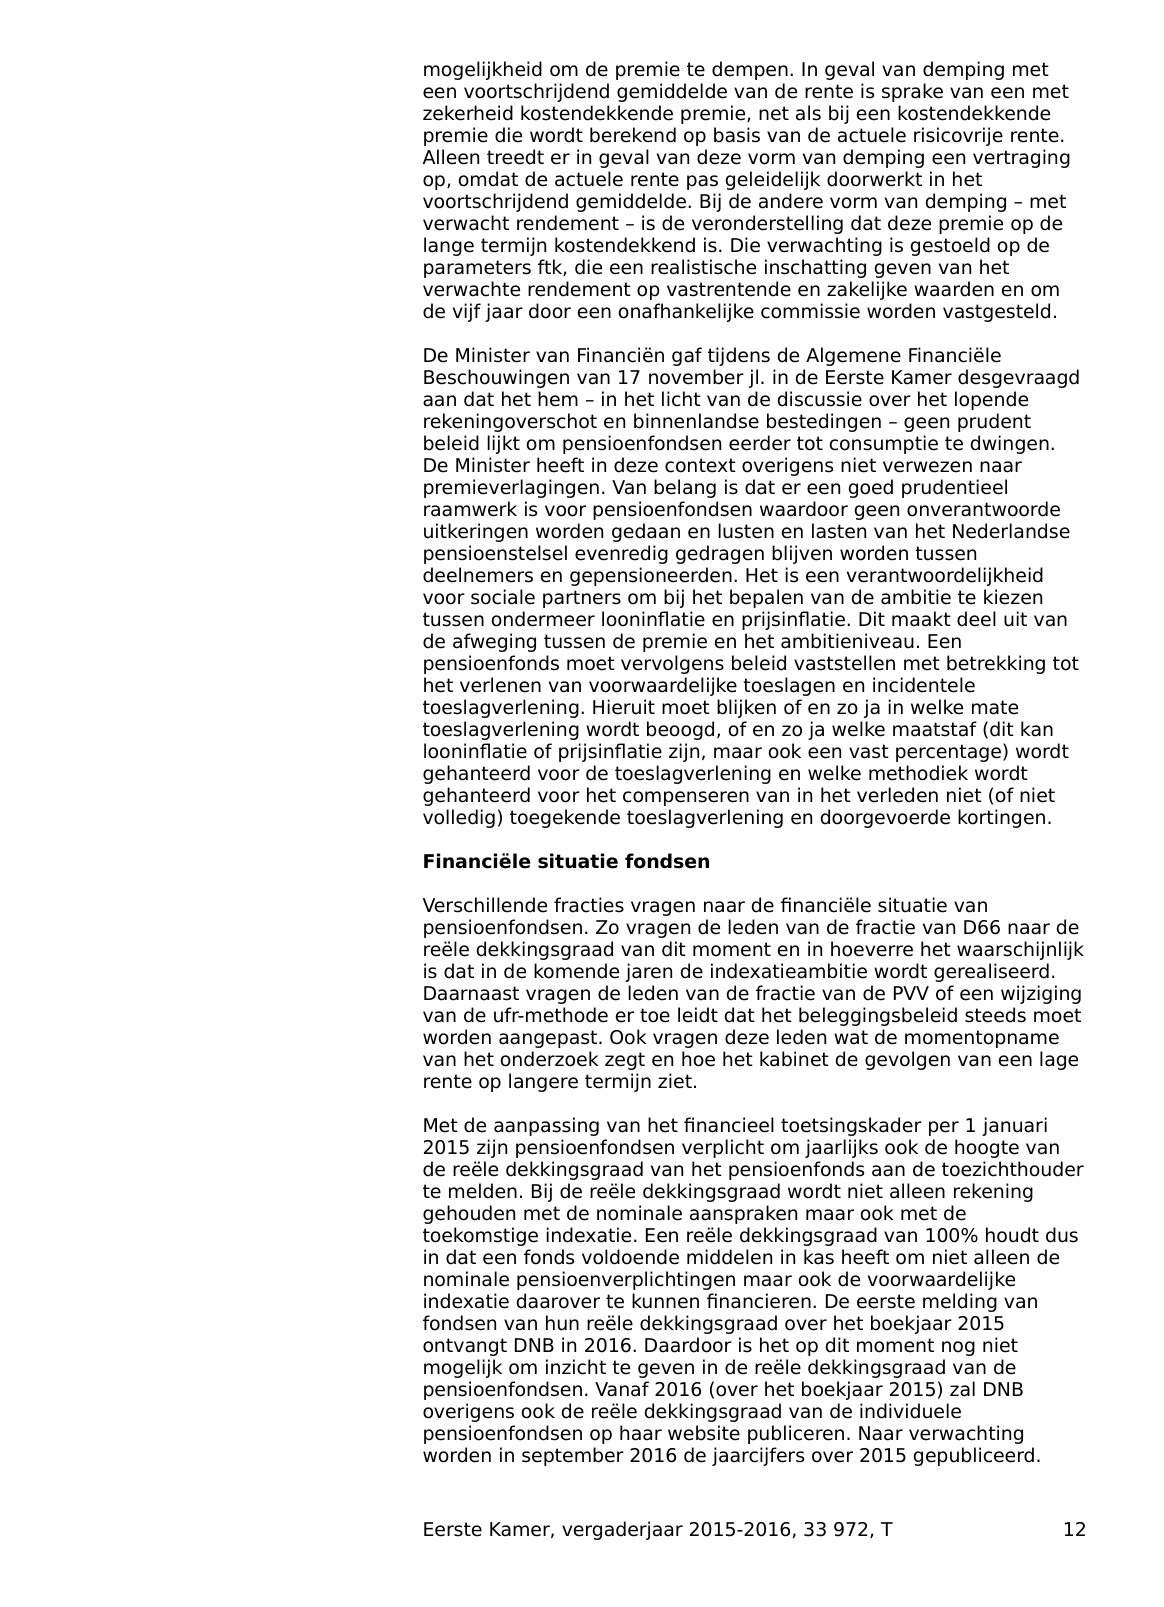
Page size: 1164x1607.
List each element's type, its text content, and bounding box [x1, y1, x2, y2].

text De Minister van Financiën gaf tijdens de Algemene Financiële Beschouwingen van 17 november jl. in de Eerste Kamer desgevraagd aan dat het hem – in het licht van de discussie over het lopende rekeningoverschot en binnenlandse bestedingen – geen prudent beleid lijkt om pensioenfondsen eerder tot consumptie te dwingen. De Minister heeft in deze context overigens niet verwezen naar premieverlagingen. Van belang is dat er een goed prudentieel raamwerk is voor pensioenfondsen waardoor geen onverantwoorde uitkeringen worden gedaan en lusten en lasten van het Nederlandse pensioenstelsel evenredig gedragen blijven worden tussen deelnemers en gepensioneerden. Het is een verantwoordelijkheid voor sociale partners om bij het bepalen van de ambitie te kiezen tussen ondermeer looninflatie en prijsinflatie. Dit maakt deel uit van de afweging tussen de premie en het ambitieniveau. Een pensioenfonds moet vervolgens beleid vaststellen met betrekking tot het verlenen van voorwaardelijke toeslagen en incidentele toeslagverlening. Hieruit moet blijken of en zo ja in welke mate toeslagverlening wordt beoogd, of en zo ja welke maatstaf (dit kan looninflatie of prijsinflatie zijn, maar ook een vast percentage) wordt gehanteerd voor de toeslagverlening en welke methodiek wordt gehanteerd voor het compenseren van in het verleden niet (of niet volledig) toegekende toeslagverlening en doorgevoerde kortingen. [422, 345, 1087, 828]
subtitle Financiële situatie fondsen [422, 851, 1087, 873]
text Verschillende fracties vragen naar de financiële situatie van pensioenfondsen. Zo vragen de leden van de fractie van D66 naar de reële dekkingsgraad van dit moment en in hoeverre het waarschijnlijk is dat in de komende jaren de indexatieambitie wordt gerealiseerd. Daarnaast vragen de leden van de fractie van de PVV of een wijziging van de ufr-methode er toe leidt dat het beleggingsbeleid steeds moet worden aangepast. Ook vragen deze leden wat de momentopname van het onderzoek zegt en hoe het kabinet de gevolgen van een lage rente op langere termijn ziet. [422, 895, 1087, 1093]
text Met de aanpassing van het financieel toetsingskader per 1 januari 2015 zijn pensioenfondsen verplicht om jaarlijks ook de hoogte van de reële dekkingsgraad van het pensioenfonds aan de toezichthouder te melden. Bij de reële dekkingsgraad wordt niet alleen rekening gehouden met de nominale aanspraken maar ook met de toekomstige indexatie. Een reële dekkingsgraad van 100% houdt dus in dat een fonds voldoende middelen in kas heeft om niet alleen de nominale pensioenverplichtingen maar ook de voorwaardelijke indexatie daarover te kunnen financieren. De eerste melding van fondsen van hun reële dekkingsgraad over het boekjaar 2015 ontvangt DNB in 2016. Daardoor is het op dit moment nog niet mogelijk om inzicht te geven in de reële dekkingsgraad van de pensioenfondsen. Vanaf 2016 (over het boekjaar 2015) zal DNB overigens ook de reële dekkingsgraad van de individuele pensioenfondsen op haar website publiceren. Naar verwachting worden in september 2016 de jaarcijfers over 2015 gepubliceerd. [422, 1115, 1087, 1467]
text mogelijkheid om de premie te dempen. In geval van demping met een voortschrijdend gemiddelde van de rente is sprake van een met zekerheid kostendekkende premie, net als bij een kostendekkende premie die wordt berekend op basis van de actuele risicovrije rente. Alleen treedt er in geval van deze vorm van demping een vertraging op, omdat de actuele rente pas geleidelijk doorwerkt in het voortschrijdend gemiddelde. Bij de andere vorm van demping – met verwacht rendement – is de veronderstelling dat deze premie op de lange termijn kostendekkend is. Die verwachting is gestoeld op de parameters ftk, die een realistische inschatting geven van het verwachte rendement op vastrentende en zakelijke waarden en om de vijf jaar door een onafhankelijke commissie worden vastgesteld. [422, 59, 1087, 323]
